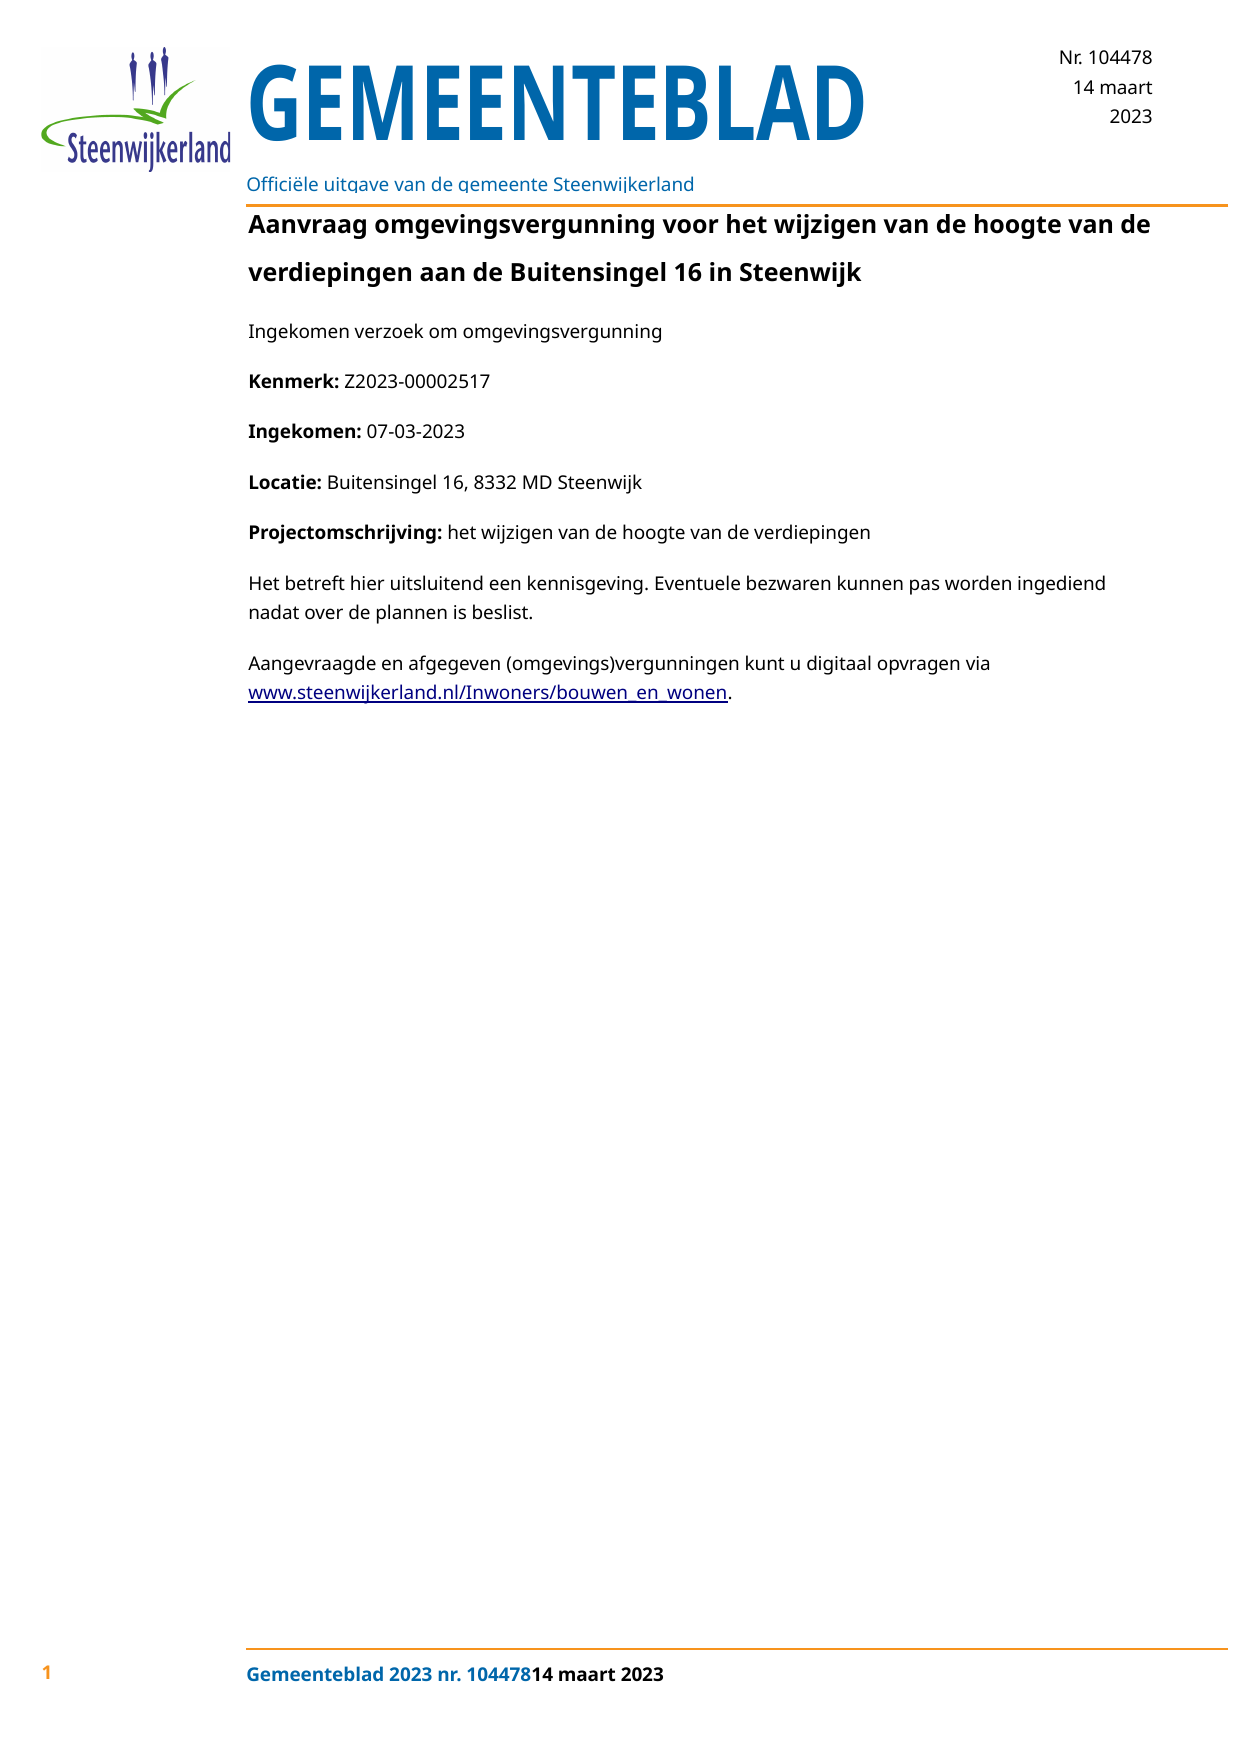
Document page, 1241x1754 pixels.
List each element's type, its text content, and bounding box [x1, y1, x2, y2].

picture [41, 47, 231, 172]
text Projectomschrijving: het wijzigen van de hoogte van de verdiepingen [248, 519, 1152, 545]
text Aangevraagde en afgegeven (omgevings)vergunningen kunt u digitaal opvragen via www.steenwijkerland.nl/Inwoners/bouwen_en_wonen. [248, 650, 1152, 705]
text Aanvraag omgevingsvergunning voor het wijzigen van de hoogte van de verdiepingen aan de Buitensingel 16 in Steenwijk [248, 207, 1152, 288]
text Het betreft hier uitsluitend een kennisgeving. Eventuele bezwaren kunnen pas worden ingediend nadat over de plannen is beslist. [248, 570, 1152, 625]
text Ingekomen verzoek om omgevingsvergunning [248, 318, 1152, 344]
text Kenmerk: Z2023-00002517 [248, 368, 1152, 394]
text Locatie: Buitensingel 16, 8332 MD Steenwijk [248, 469, 1152, 495]
text Ingekomen: 07-03-2023 [248, 419, 1152, 444]
